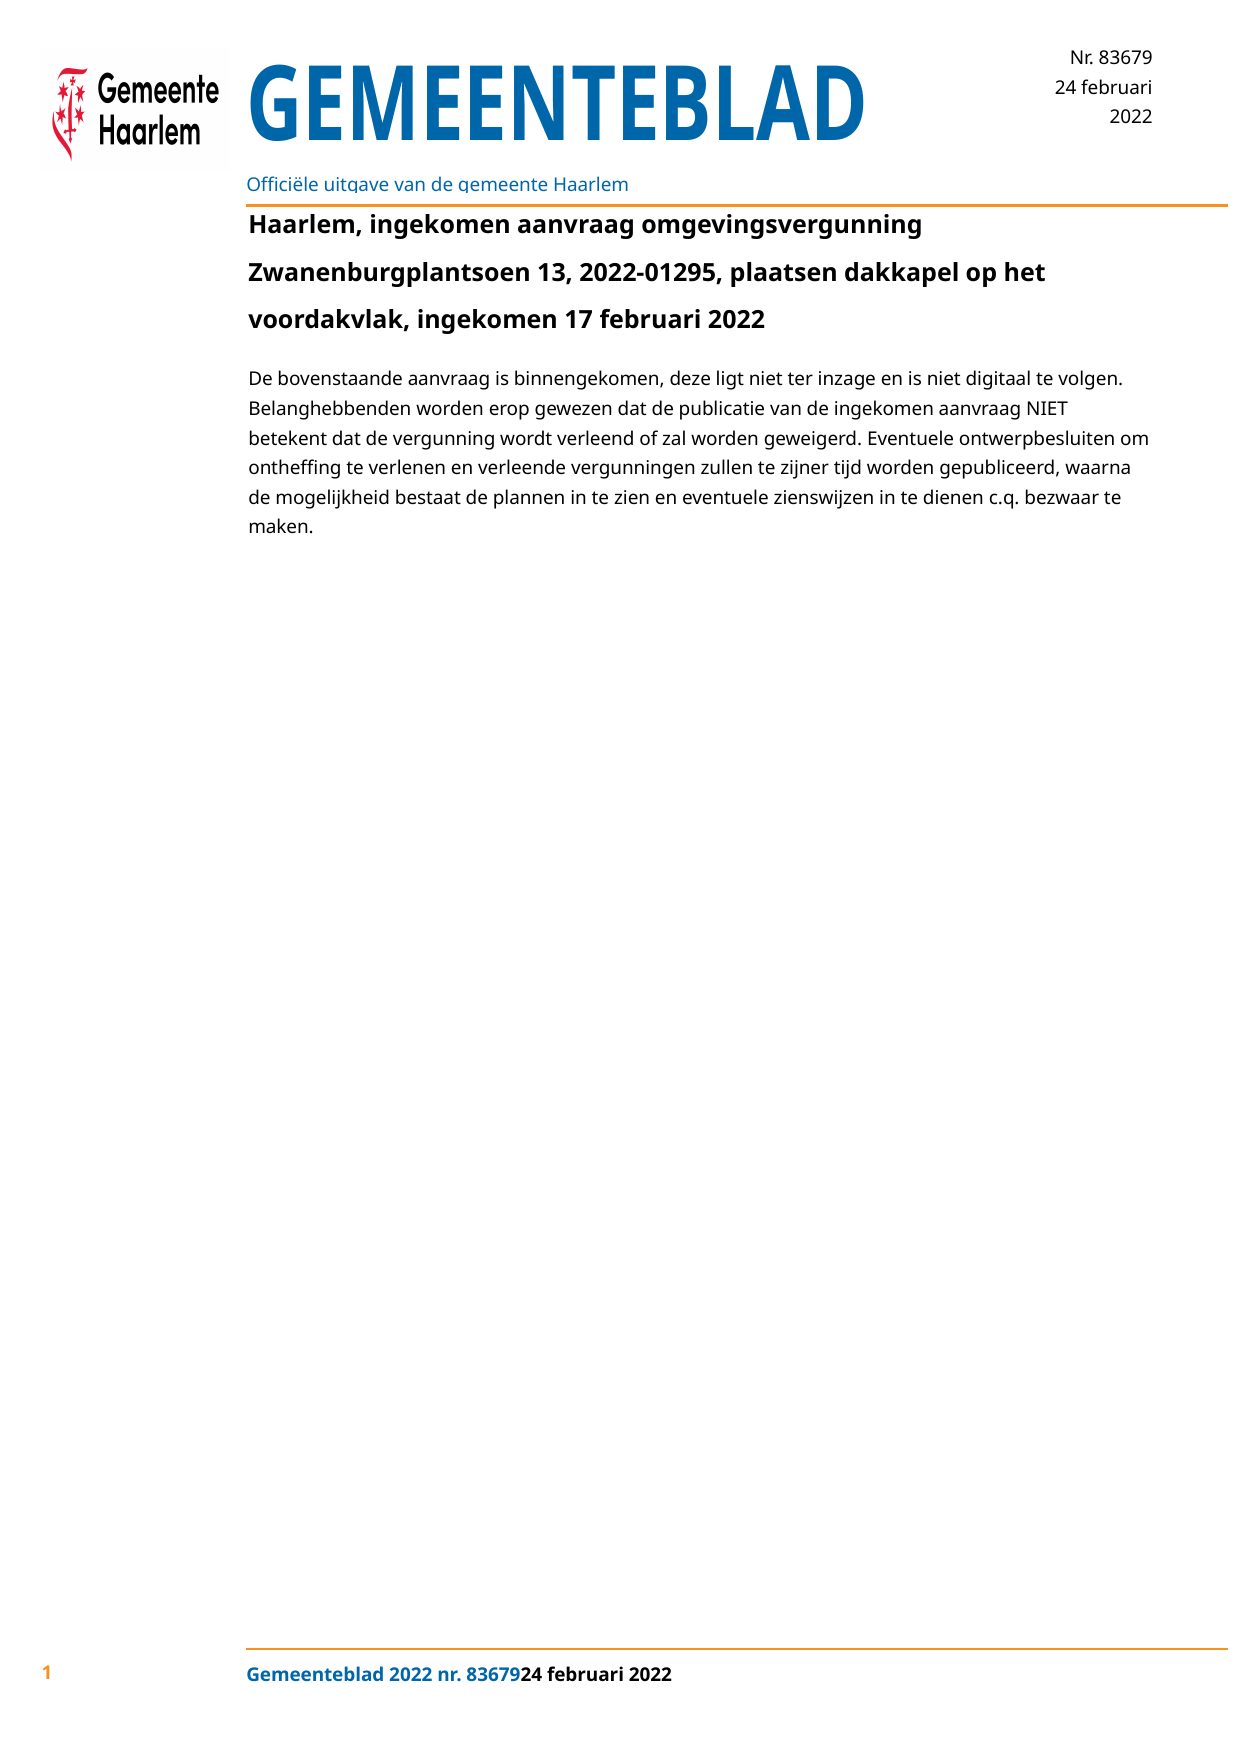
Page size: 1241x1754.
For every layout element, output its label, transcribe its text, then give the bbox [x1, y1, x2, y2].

text Haarlem, ingekomen aanvraag omgevingsvergunning Zwanenburgplantsoen 13, 2022-01295, plaatsen dakkapel op het voordakvlak, ingekomen 17 februari 2022 [248, 207, 1152, 336]
picture [41, 47, 231, 172]
text De bovenstaande aanvraag is binnengekomen, deze ligt niet ter inzage en is niet digitaal te volgen. Belanghebbenden worden erop gewezen dat de publicatie van de ingekomen aanvraag NIET betekent dat de vergunning wordt verleend of zal worden geweigerd. Eventuele ontwerpbesluiten om ontheffing te verlenen en verleende vergunningen zullen te zijner tijd worden gepubliceerd, waarna de mogelijkheid bestaat de plannen in te zien en eventuele zienswijzen in te dienen c.q. bezwaar te maken. [248, 366, 1152, 539]
